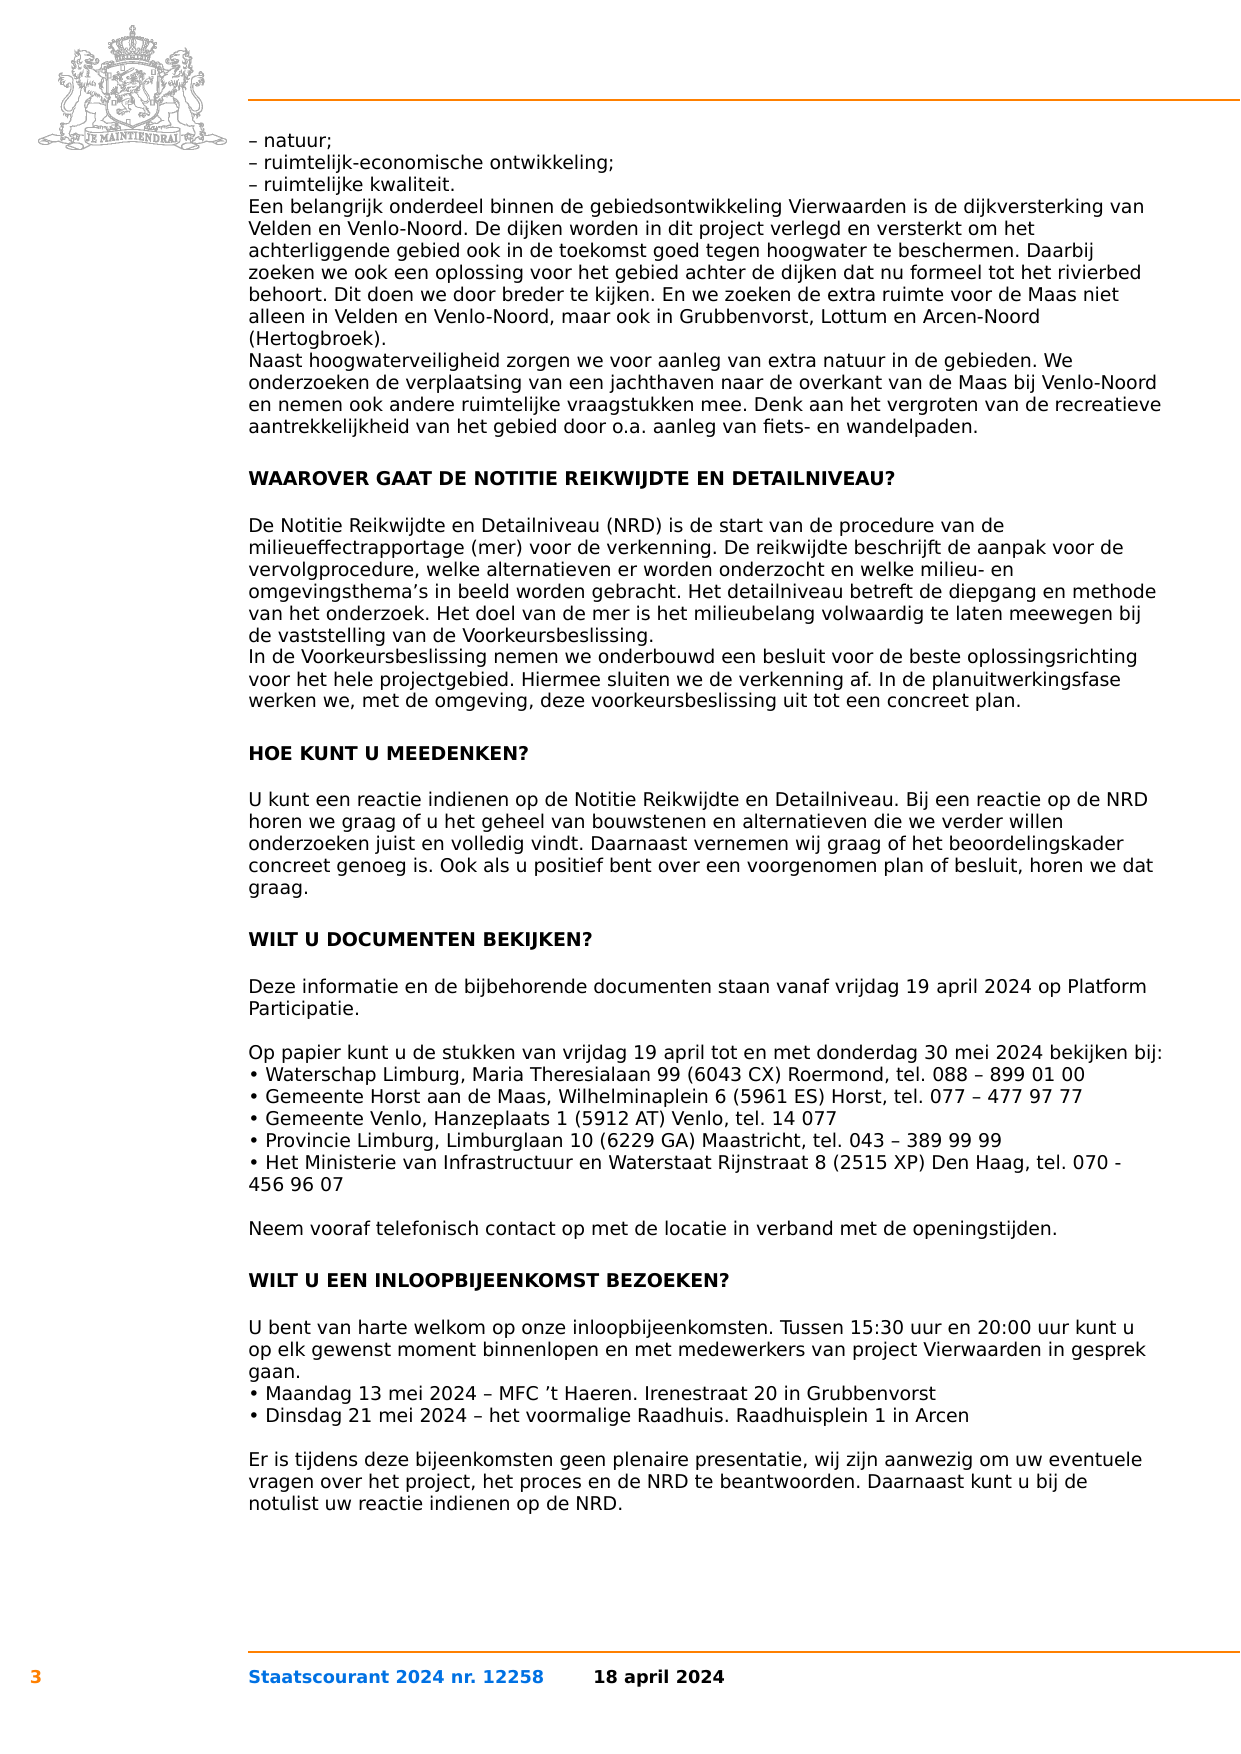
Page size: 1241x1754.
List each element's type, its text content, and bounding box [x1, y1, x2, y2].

subtitle WILT U DOCUMENTEN BEKIJKEN? [248, 929, 1163, 951]
text • Dinsdag 21 mei 2024 – het voormalige Raadhuis. Raadhuisplein 1 in Arcen [248, 1405, 1163, 1427]
text • Provincie Limburg, Limburglaan 10 (6229 GA) Maastricht, tel. 043 – 389 99 99 [248, 1130, 1163, 1152]
subtitle HOE KUNT U MEEDENKEN? [248, 742, 1163, 764]
text • Het Ministerie van Infrastructuur en Waterstaat Rijnstraat 8 (2515 XP) Den Haag, tel. 070 - 456 96 07 [248, 1152, 1163, 1196]
text • Waterschap Limburg, Maria Theresialaan 99 (6043 CX) Roermond, tel. 088 – 899 01 00 [248, 1064, 1163, 1086]
subtitle WAAROVER GAAT DE NOTITIE REIKWIJDTE EN DETAILNIVEAU? [248, 468, 1163, 489]
text In de Voorkeursbeslissing nemen we onderbouwd een besluit voor de beste oplossingsrichting voor het hele projectgebied. Hiermee sluiten we de verkenning af. In de planuitwerkingsfase werken we, met de omgeving, deze voorkeursbeslissing uit tot een concreet plan. [248, 646, 1163, 712]
text • Gemeente Horst aan de Maas, Wilhelminaplein 6 (5961 ES) Horst, tel. 077 – 477 97 77 [248, 1086, 1163, 1108]
text • Maandag 13 mei 2024 – MFC ’t Haeren. Irenestraat 20 in Grubbenvorst [248, 1383, 1163, 1405]
text U kunt een reactie indienen op de Notitie Reikwijdte en Detailniveau. Bij een reactie op de NRD horen we graag of u het geheel van bouwstenen en alternatieven die we verder willen onderzoeken juist en volledig vindt. Daarnaast vernemen wij graag of het beoordelingskader concreet genoeg is. Ook als u positief bent over een voorgenomen plan of besluit, horen we dat graag. [248, 789, 1163, 899]
subtitle WILT U EEN INLOOPBIJEENKOMST BEZOEKEN? [248, 1270, 1163, 1292]
text Een belangrijk onderdeel binnen de gebiedsontwikkeling Vierwaarden is de dijkversterking van Velden en Venlo-Noord. De dijken worden in dit project verlegd en versterkt om het achterliggende gebied ook in de toekomst goed tegen hoogwater te beschermen. Daarbij zoeken we ook een oplossing voor het gebied achter de dijken dat nu formeel tot het rivierbed behoort. Dit doen we door breder te kijken. En we zoeken de extra ruimte voor de Maas niet alleen in Velden en Venlo-Noord, maar ook in Grubbenvorst, Lottum en Arcen-Noord (Hertogbroek). [248, 196, 1163, 350]
text Er is tijdens deze bijeenkomsten geen plenaire presentatie, wij zijn aanwezig om uw eventuele vragen over het project, het proces en de NRD te beantwoorden. Daarnaast kunt u bij de notulist uw reactie indienen op de NRD. [248, 1448, 1163, 1514]
text U bent van harte welkom op onze inloopbijeenkomsten. Tussen 15:30 uur en 20:00 uur kunt u op elk gewenst moment binnenlopen en met medewerkers van project Vierwaarden in gesprek gaan. [248, 1317, 1163, 1383]
text – ruimtelijk-economische ontwikkeling; [248, 152, 1163, 174]
text – natuur; [248, 130, 1163, 152]
text Neem vooraf telefonisch contact op met de locatie in verband met de openingstijden. [248, 1218, 1163, 1240]
picture [38, 25, 227, 150]
text De Notitie Reikwijdte en Detailniveau (NRD) is de start van de procedure van de milieueffectrapportage (mer) voor de verkenning. De reikwijdte beschrijft de aanpak voor de vervolgprocedure, welke alternatieven er worden onderzocht en welke milieu- en omgevingsthema’s in beeld worden gebracht. Het detailniveau betreft de diepgang en methode van het onderzoek. Het doel van de mer is het milieubelang volwaardig te laten meewegen bij de vaststelling van de Voorkeursbeslissing. [248, 514, 1163, 646]
text Op papier kunt u de stukken van vrijdag 19 april tot en met donderdag 30 mei 2024 bekijken bij: [248, 1042, 1163, 1064]
text – ruimtelijke kwaliteit. [248, 174, 1163, 196]
text • Gemeente Venlo, Hanzeplaats 1 (5912 AT) Venlo, tel. 14 077 [248, 1108, 1163, 1130]
text Naast hoogwaterveiligheid zorgen we voor aanleg van extra natuur in de gebieden. We onderzoeken de verplaatsing van een jachthaven naar de overkant van de Maas bij Venlo-Noord en nemen ook andere ruimtelijke vraagstukken mee. Denk aan het vergroten van de recreatieve aantrekkelijkheid van het gebied door o.a. aanleg van fiets- en wandelpaden. [248, 350, 1163, 438]
text Deze informatie en de bijbehorende documenten staan vanaf vrijdag 19 april 2024 op Platform Participatie. [248, 976, 1163, 1020]
